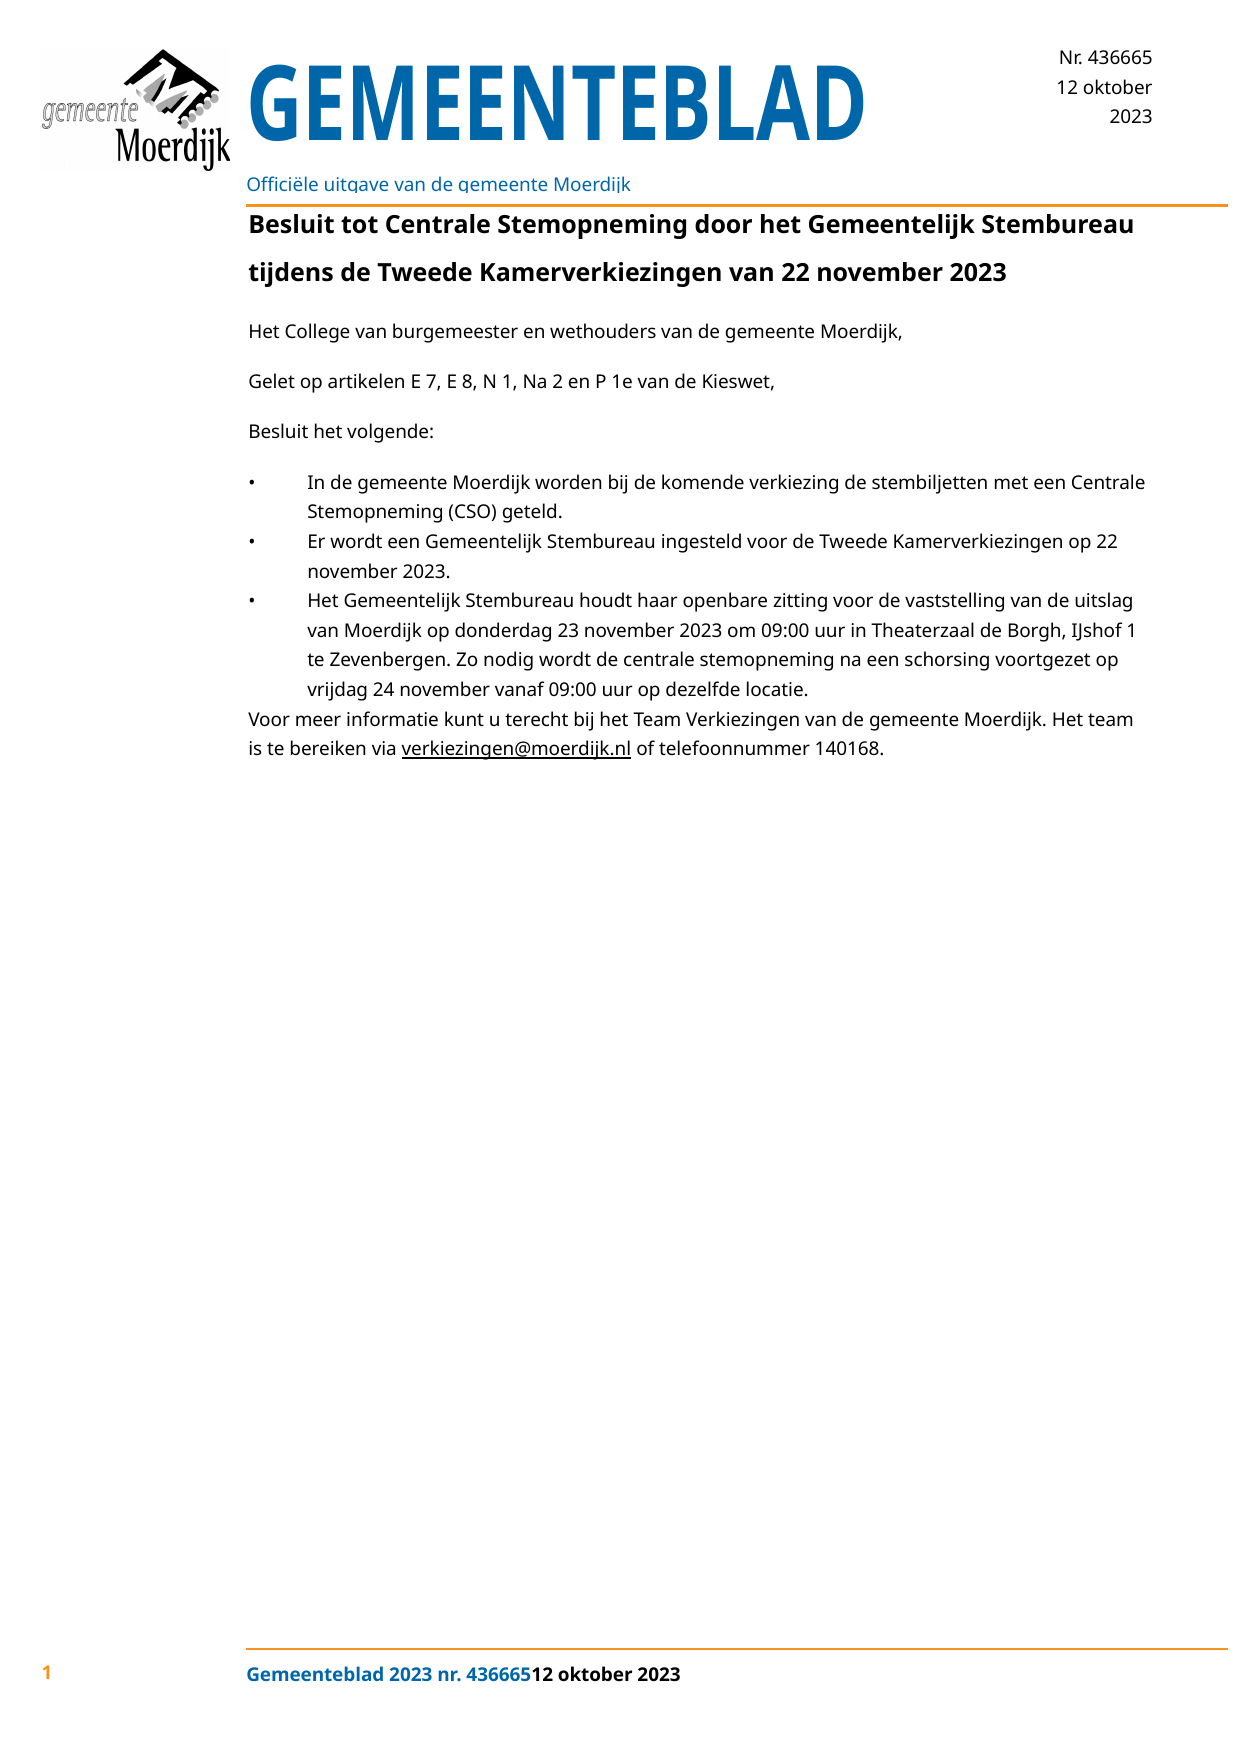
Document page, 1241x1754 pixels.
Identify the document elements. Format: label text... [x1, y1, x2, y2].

text Besluit tot Centrale Stemopneming door het Gemeentelijk Stembureau tijdens de Tweede Kamerverkiezingen van 22 november 2023 [248, 207, 1152, 288]
text Voor meer informatie kunt u terecht bij het Team Verkiezingen van de gemeente Moerdijk. Het team is te bereiken via verkiezingen@moerdijk.nl of telefoonnummer 140168. [248, 706, 1152, 761]
text Gelet op artikelen E 7, E 8, N 1, Na 2 en P 1e van de Kieswet, [248, 368, 1152, 394]
list In de gemeente Moerdijk worden bij de komende verkiezing de stembiljetten met een Centrale Stemopneming (CSO) geteld. [248, 469, 1152, 524]
text Besluit het volgende: [248, 419, 1152, 444]
picture [41, 47, 231, 172]
list Er wordt een Gemeentelijk Stembureau ingesteld voor de Tweede Kamerverkiezingen op 22 november 2023. [248, 528, 1152, 584]
text Het College van burgemeester en wethouders van de gemeente Moerdijk, [248, 318, 1152, 344]
list Het Gemeentelijk Stembureau houdt haar openbare zitting voor de vaststelling van de uitslag van Moerdijk op donderdag 23 november 2023 om 09:00 uur in Theaterzaal de Borgh, IJshof 1 te Zevenbergen. Zo nodig wordt de centrale stemopneming na een schorsing voortgezet op vrijdag 24 november vanaf 09:00 uur op dezelfde locatie. [248, 587, 1152, 702]
